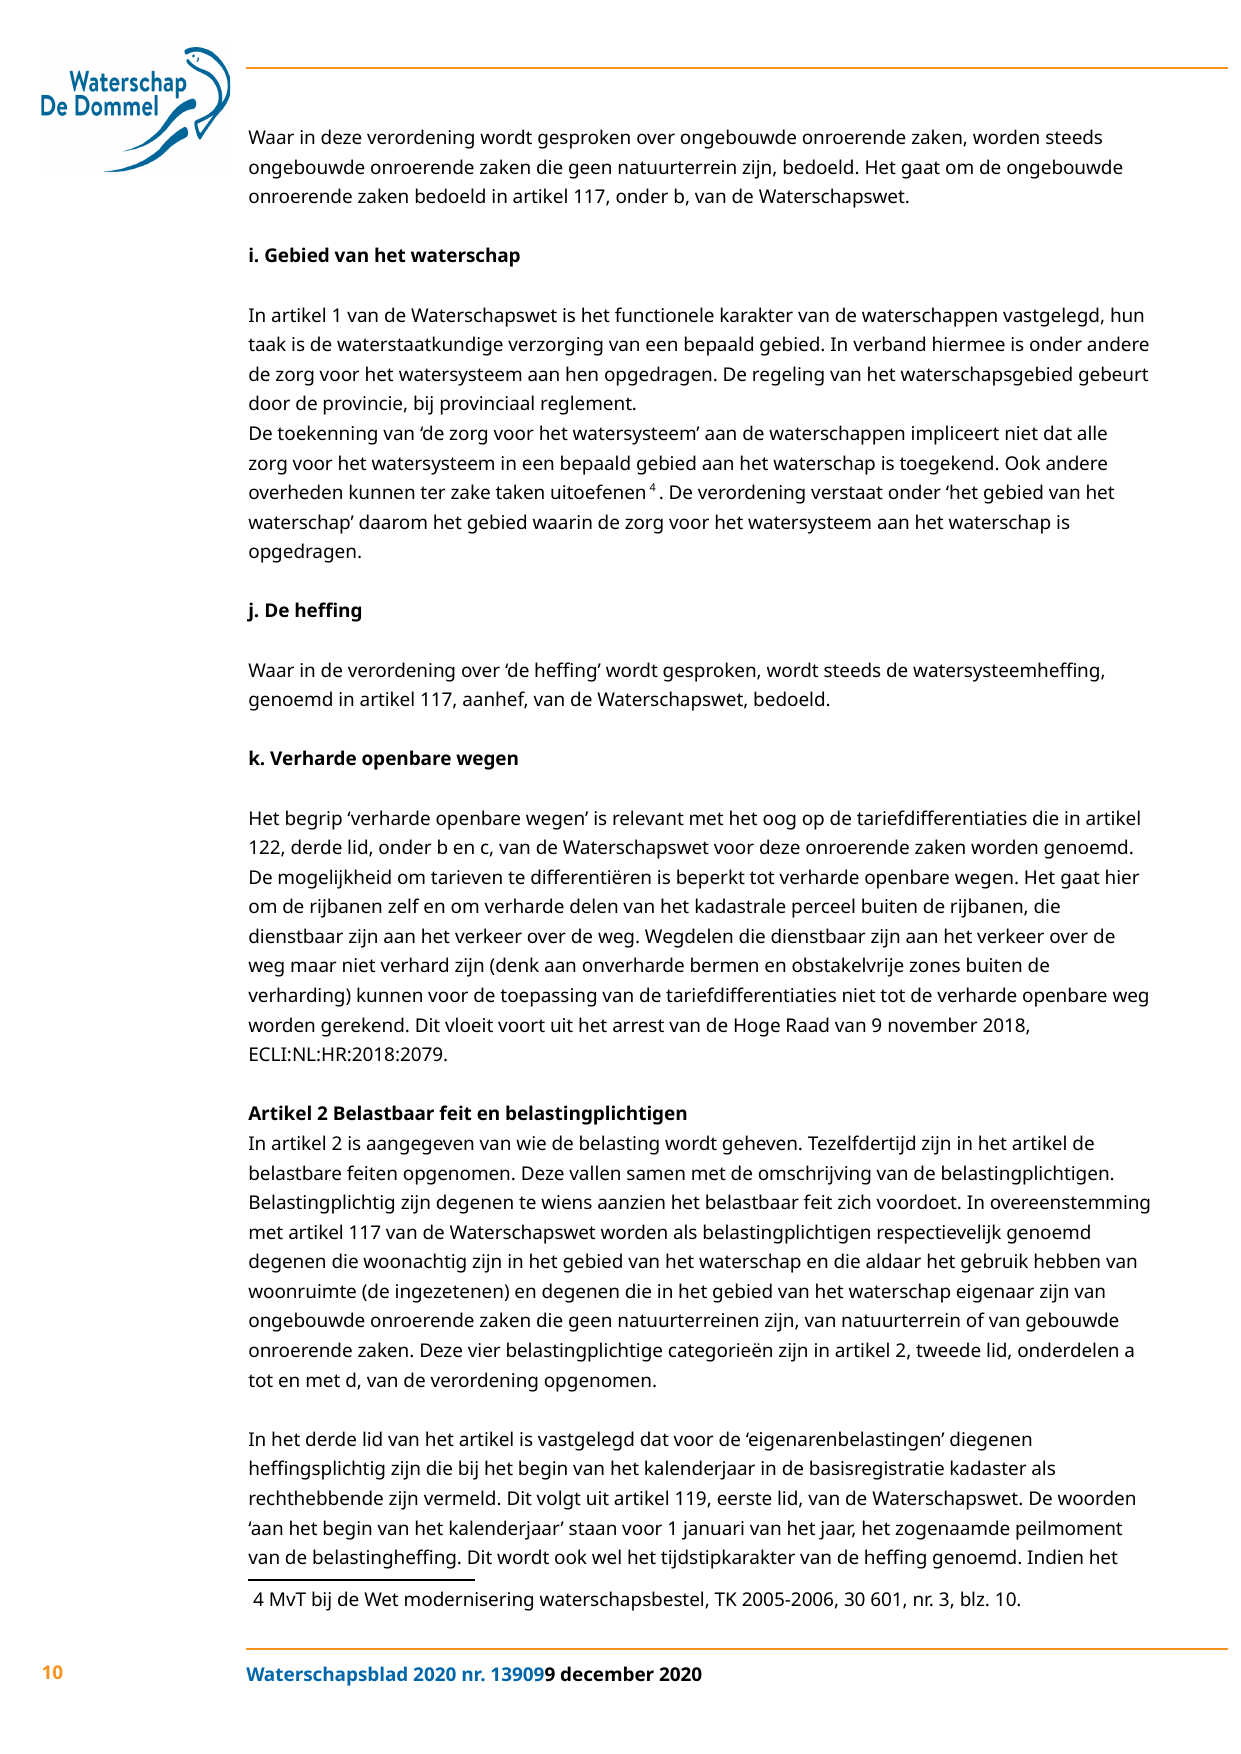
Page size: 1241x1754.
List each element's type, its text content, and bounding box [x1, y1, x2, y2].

text k. Verharde openbare wegen [248, 746, 1152, 771]
picture [41, 47, 231, 172]
text In artikel 2 is aangegeven van wie de belasting wordt geheven. Tezelfdertijd zijn in het artikel de belastbare feiten opgenomen. Deze vallen samen met de omschrijving van de belastingplichtigen. Belastingplichtig zijn degenen te wiens aanzien het belastbaar feit zich voordoet. In overeenstemming met artikel 117 van de Waterschapswet worden als belastingplichtigen respectievelijk genoemd degenen die woonachtig zijn in het gebied van het waterschap en die aldaar het gebruik hebben van woonruimte (de ingezetenen) en degenen die in het gebied van het waterschap eigenaar zijn van ongebouwde onroerende zaken die geen natuurterreinen zijn, van natuurterrein of van gebouwde onroerende zaken. Deze vier belastingplichtige categorieën zijn in artikel 2, tweede lid, onderdelen a tot en met d, van de verordening opgenomen. [248, 1130, 1152, 1393]
text j. De heffing [248, 598, 1152, 623]
text In het derde lid van het artikel is vastgelegd dat voor de ‘eigenarenbelastingen’ diegenen heffingsplichtig zijn die bij het begin van het kalenderjaar in de basisregistratie kadaster als rechthebbende zijn vermeld. Dit volgt uit artikel 119, eerste lid, van de Waterschapswet. De woorden ‘aan het begin van het kalenderjaar’ staan voor 1 januari van het jaar, het zogenaamde peilmoment van de belastingheffing. Dit wordt ook wel het tijdstipkarakter van de heffing genoemd. Indien het [248, 1426, 1152, 1570]
text Waar in deze verordening wordt gesproken over ongebouwde onroerende zaken, worden steeds ongebouwde onroerende zaken die geen natuurterrein zijn, bedoeld. Het gaat om de ongebouwde onroerende zaken bedoeld in artikel 117, onder b, van de Waterschapswet. [248, 124, 1152, 209]
text Artikel 2 Belastbaar feit en belastingplichtigen [248, 1101, 1152, 1126]
text In artikel 1 van de Waterschapswet is het functionele karakter van de waterschappen vastgelegd, hun taak is de waterstaatkundige verzorging van een bepaald gebied. In verband hiermee is onder andere de zorg voor het watersysteem aan hen opgedragen. De regeling van het waterschapsgebied gebeurt door de provincie, bij provinciaal reglement. [248, 302, 1152, 416]
text De toekenning van ‘de zorg voor het watersysteem’ aan de waterschappen impliceert niet dat alle zorg voor het watersysteem in een bepaald gebied aan het waterschap is toegekend. Ook andere overheden kunnen ter zake taken uitoefenen. De verordening verstaat onder ‘het gebied van het waterschap’ daarom het gebied waarin de zorg voor het watersysteem aan het waterschap is opgedragen. [248, 420, 1152, 564]
picture [198, 118, 210, 131]
picture [204, 47, 231, 76]
text MvT bij de Wet modernisering waterschapsbestel, TK 2005-2006, 30 601, nr. 3, blz. 10. [248, 1586, 1152, 1612]
text Het begrip ‘verharde openbare wegen’ is relevant met het oog op de tariefdifferentiaties die in artikel 122, derde lid, onder b en c, van de Waterschapswet voor deze onroerende zaken worden genoemd. De mogelijkheid om tarieven te differentiëren is beperkt tot verharde openbare wegen. Het gaat hier om de rijbanen zelf en om verharde delen van het kadastrale perceel buiten de rijbanen, die dienstbaar zijn aan het verkeer over de weg. Wegdelen die dienstbaar zijn aan het verkeer over de weg maar niet verhard zijn (denk aan onverharde bermen en obstakelvrije zones buiten de verharding) kunnen voor de toepassing van de tariefdifferentiaties niet tot de verharde openbare weg worden gerekend. Dit vloeit voort uit het arrest van de Hoge Raad van 9 november 2018, ECLI:NL:HR:2018:2079. [248, 805, 1152, 1067]
picture [45, 99, 51, 111]
text i. Gebied van het waterschap [248, 243, 1152, 268]
text Waar in de verordening over ‘de heffing’ wordt gesproken, wordt steeds de watersysteemheffing, genoemd in artikel 117, aanhef, van de Waterschapswet, bedoeld. [248, 657, 1152, 712]
